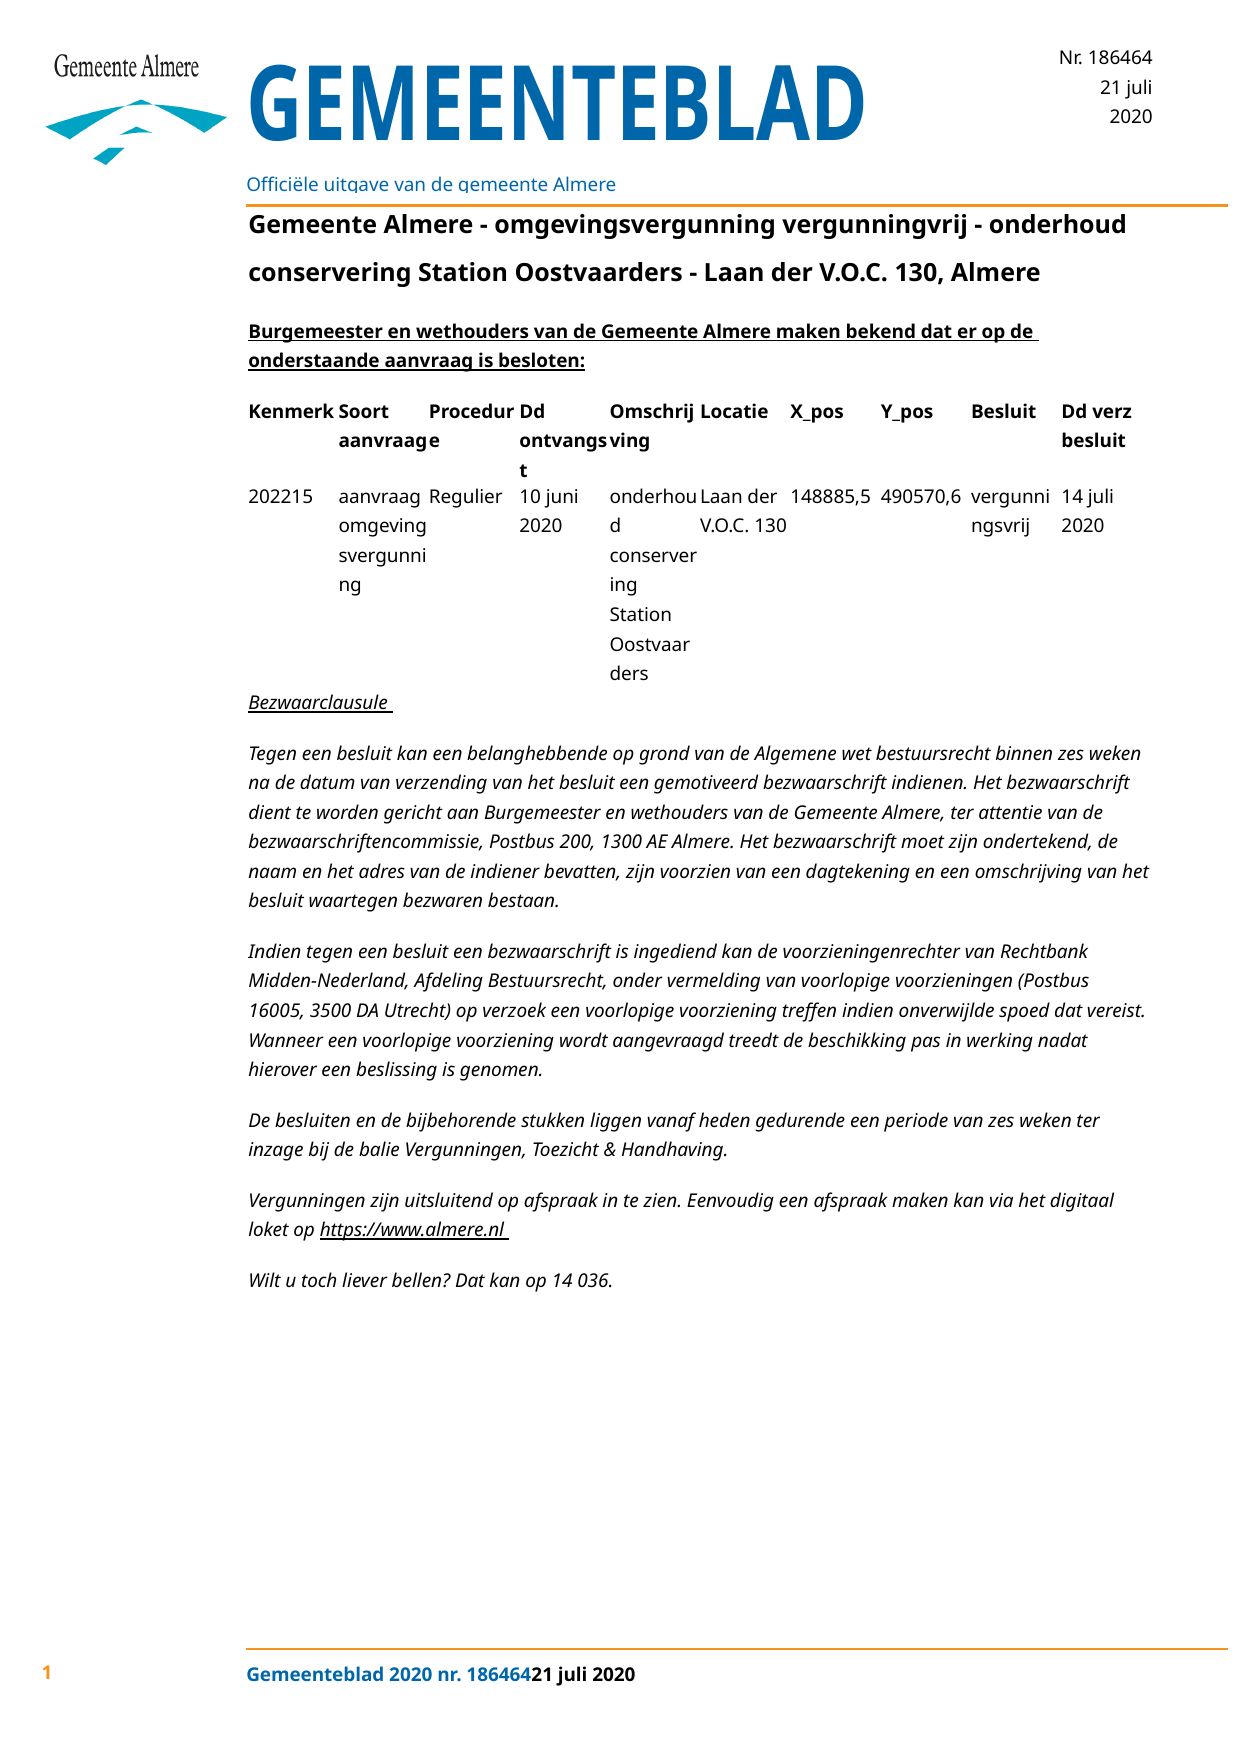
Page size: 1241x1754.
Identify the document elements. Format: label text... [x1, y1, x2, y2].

table_header Y_pos [881, 398, 971, 483]
table_header Procedure [429, 398, 519, 483]
table_header X_pos [790, 398, 881, 483]
table_cell 490570,6 [881, 483, 971, 686]
table_header Besluit [971, 398, 1061, 483]
table_cell Laan der V.O.C. 130 [700, 483, 790, 686]
table_cell 10 juni 2020 [519, 483, 609, 686]
table_header Locatie [700, 398, 790, 483]
table_header Omschrijving [609, 398, 700, 483]
picture [41, 47, 231, 172]
text Vergunningen zijn uitsluitend op afspraak in te zien. Eenvoudig een afspraak maken kan via het digitaal loket op https://www.almere.nl [248, 1187, 1152, 1242]
table_cell aanvraag omgevingsvergunning [338, 483, 429, 686]
table_cell 148885,5 [790, 483, 881, 686]
table_cell 202215 [248, 483, 338, 686]
table_header Kenmerk [248, 398, 338, 483]
table_cell vergunningsvrij [971, 483, 1061, 686]
text De besluiten en de bijbehorende stukken liggen vanaf heden gedurende een periode van zes weken ter inzage bij de balie Vergunningen, Toezicht & Handhaving. [248, 1107, 1152, 1162]
table_header Soort aanvraag [338, 398, 429, 483]
table_cell Regulier [429, 483, 519, 686]
table_cell 14 juli 2020 [1061, 483, 1152, 686]
table_header Dd ontvangst [519, 398, 609, 483]
table_cell onderhoud conservering Station Oostvaarders [609, 483, 700, 686]
table_header Dd verz besluit [1061, 398, 1152, 483]
text Indien tegen een besluit een bezwaarschrift is ingediend kan de voorzieningenrechter van Rechtbank Midden-Nederland, Afdeling Bestuursrecht, onder vermelding van voorlopige voorzieningen (Postbus 16005, 3500 DA Utrecht) op verzoek een voorlopige voorziening treffen indien onverwijlde spoed dat vereist. Wanneer een voorlopige voorziening wordt aangevraagd treedt de beschikking pas in werking nadat hierover een beslissing is genomen. [248, 938, 1152, 1082]
text Burgemeester en wethouders van de Gemeente Almere maken bekend dat er op de onderstaande aanvraag is besloten: [248, 318, 1152, 373]
text Wilt u toch liever bellen? Dat kan op 14 036. [248, 1267, 1152, 1293]
text Bezwaarclausule [248, 689, 1152, 715]
text Gemeente Almere - omgevingsvergunning vergunningvrij - onderhoud conservering Station Oostvaarders - Laan der V.O.C. 130, Almere [248, 207, 1152, 288]
text Tegen een besluit kan een belanghebbende op grond van de Algemene wet bestuursrecht binnen zes weken na de datum van verzending van het besluit een gemotiveerd bezwaarschrift indienen. Het bezwaarschrift dient te worden gericht aan Burgemeester en wethouders van de Gemeente Almere, ter attentie van de bezwaarschriftencommissie, Postbus 200, 1300 AE Almere. Het bezwaarschrift moet zijn ondertekend, de naam en het adres van de indiener bevatten, zijn voorzien van een dagtekening en een omschrijving van het besluit waartegen bezwaren bestaan. [248, 740, 1152, 913]
